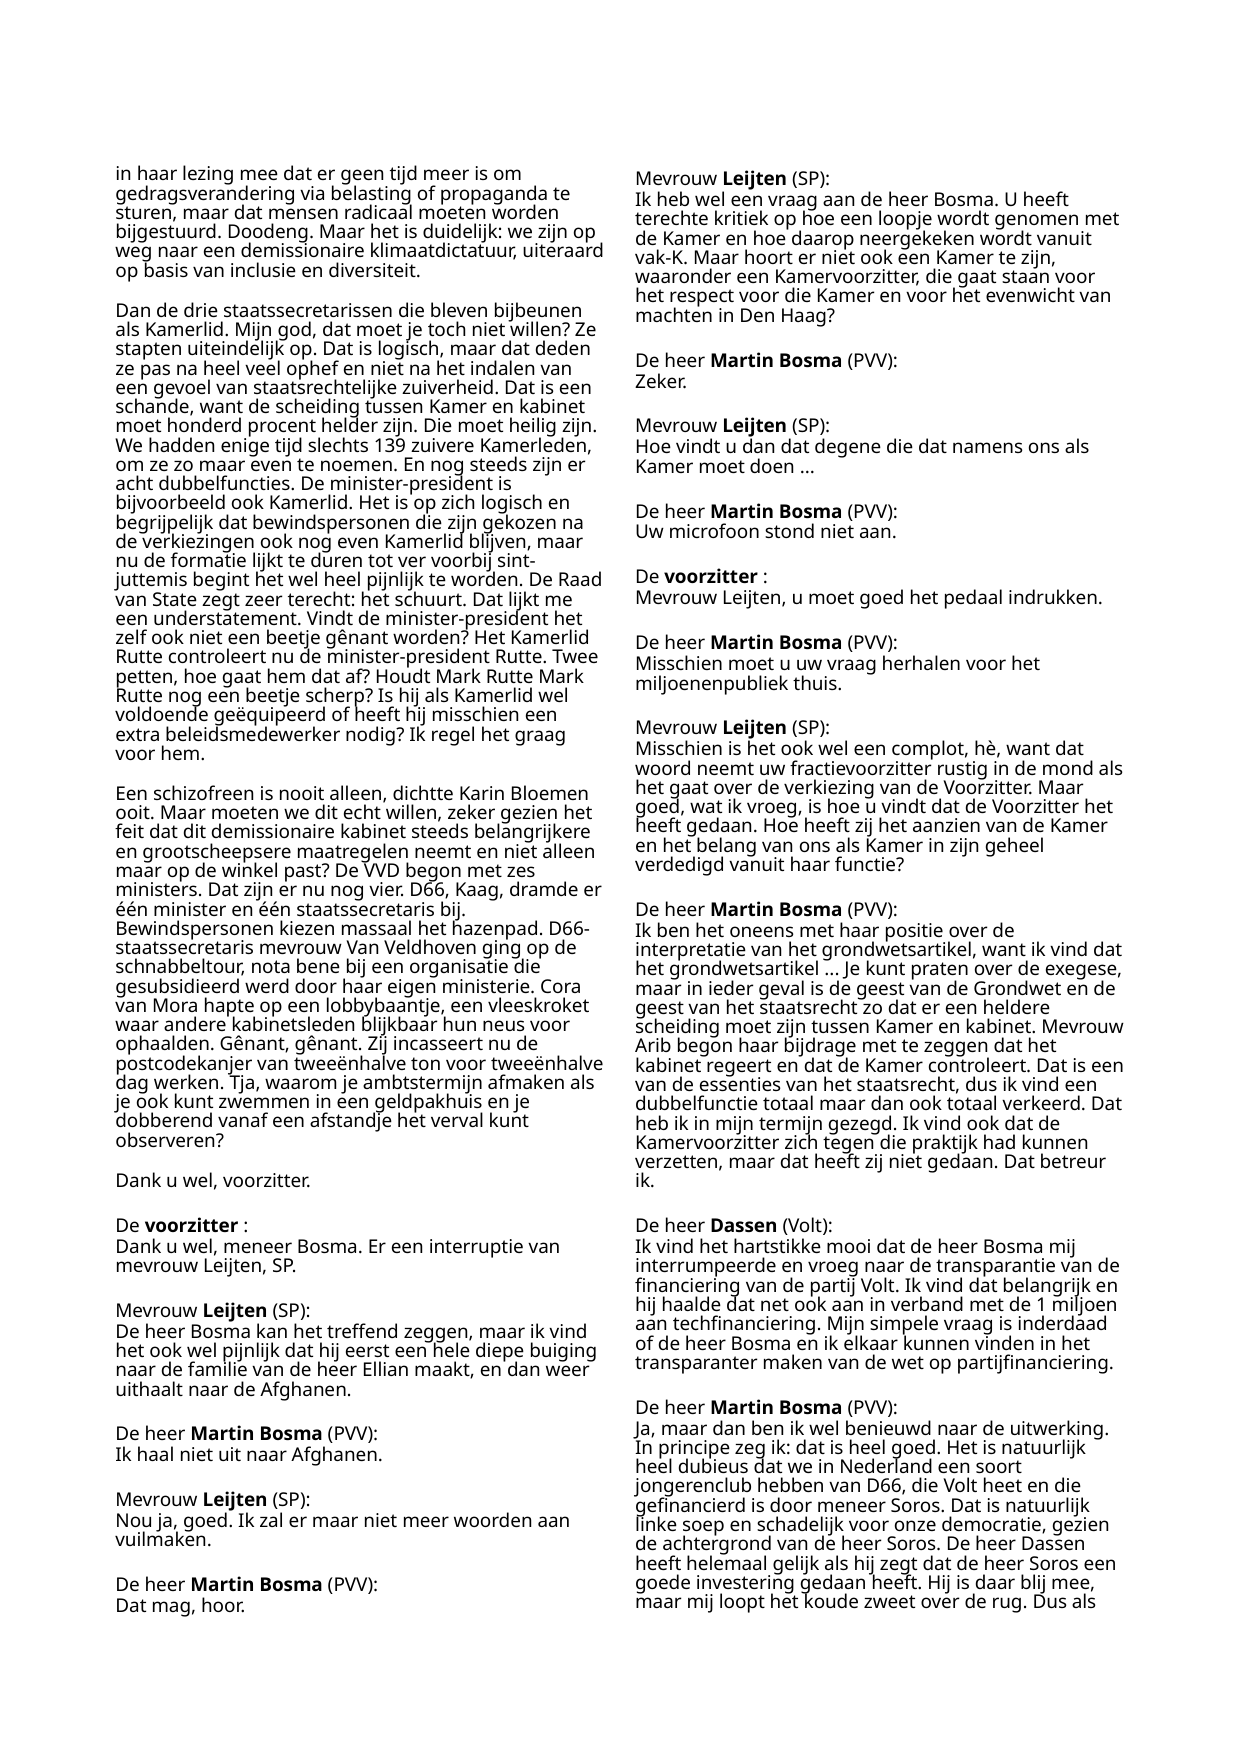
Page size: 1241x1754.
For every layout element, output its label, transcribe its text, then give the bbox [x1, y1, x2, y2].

text Mevrouw Leijten (SP): [115, 1486, 605, 1512]
text De heer Dassen (Volt): [635, 1212, 1125, 1238]
text De heer Martin Bosma (PVV): [635, 347, 1125, 373]
text in haar lezing mee dat er geen tijd meer is om gedragsverandering via belasting of propaganda te sturen, maar dat mensen radicaal moeten worden bijgestuurd. Doodeng. Maar het is duidelijk: we zijn op weg naar een demissionaire klimaatdictatuur, uiteraard op basis van inclusie en diversiteit. [115, 165, 605, 281]
text Ik heb wel een vraag aan de heer Bosma. U heeft terechte kritiek op hoe een loopje wordt genomen met de Kamer en hoe daarop neergekeken wordt vanuit vak-K. Maar hoort er niet ook een Kamer te zijn, waaronder een Kamervoorzitter, die gaat staan voor het respect voor die Kamer en voor het evenwicht van machten in Den Haag? [635, 191, 1125, 326]
text Misschien is het ook wel een complot, hè, want dat woord neemt uw fractievoorzitter rustig in de mond als het gaat over de verkiezing van de Voorzitter. Maar goed, wat ik vroeg, is hoe u vindt dat de Voorzitter het heeft gedaan. Hoe heeft zij het aanzien van de Kamer en het belang van ons als Kamer in zijn geheel verdedigd vanuit haar functie? [635, 740, 1125, 875]
text Ik vind het hartstikke mooi dat de heer Bosma mij interrumpeerde en vroeg naar de transparantie van de financiering van de partij Volt. Ik vind dat belangrijk en hij haalde dat net ook aan in verband met de 1 miljoen aan techfinanciering. Mijn simpele vraag is inderdaad of de heer Bosma en ik elkaar kunnen vinden in het transparanter maken van de wet op partijfinanciering. [635, 1238, 1125, 1373]
text Ik ben het oneens met haar positie over de interpretatie van het grondwetsartikel, want ik vind dat het grondwetsartikel ... Je kunt praten over de exegese, maar in ieder geval is de geest van de Grondwet en de geest van het staatsrecht zo dat er een heldere scheiding moet zijn tussen Kamer en kabinet. Mevrouw Arib begon haar bijdrage met te zeggen dat het kabinet regeert en dat de Kamer controleert. Dat is een van de essenties van het staatsrecht, dus ik vind een dubbelfunctie totaal maar dan ook totaal verkeerd. Dat heb ik in mijn termijn gezegd. Ik vind ook dat de Kamervoorzitter zich tegen die praktijk had kunnen verzetten, maar dat heeft zij niet gedaan. Dat betreur ik. [635, 922, 1125, 1192]
text De heer Martin Bosma (PVV): [635, 498, 1125, 523]
text Een schizofreen is nooit alleen, dichtte Karin Bloemen ooit. Maar moeten we dit echt willen, zeker gezien het feit dat dit demissionaire kabinet steeds belangrijkere en grootscheepsere maatregelen neemt en niet alleen maar op de winkel past? De VVD begon met zes ministers. Dat zijn er nu nog vier. D66, Kaag, dramde er één minister en één staatssecretaris bij. Bewindspersonen kiezen massaal het hazenpad. D66-staatssecretaris mevrouw Van Veldhoven ging op de schnabbeltour, nota bene bij een organisatie die gesubsidieerd werd door haar eigen ministerie. Cora van Mora hapte op een lobbybaantje, een vleeskroket waar andere kabinetsleden blijkbaar hun neus voor ophaalden. Gênant, gênant. Zij incasseert nu de postcodekanjer van tweeënhalve ton voor tweeënhalve dag werken. Tja, waarom je ambtstermijn afmaken als je ook kunt zwemmen in een geldpakhuis en je dobberend vanaf een afstandje het verval kunt observeren? [115, 785, 605, 1151]
text De heer Martin Bosma (PVV): [115, 1572, 605, 1597]
text Mevrouw Leijten (SP): [635, 413, 1125, 438]
text De heer Martin Bosma (PVV): [635, 1394, 1125, 1419]
text Hoe vindt u dan dat degene die dat namens ons als Kamer moet doen ... [635, 438, 1125, 477]
text De voorzitter : [115, 1212, 605, 1238]
text De heer Martin Bosma (PVV): [635, 896, 1125, 922]
text Misschien moet u uw vraag herhalen voor het miljoenenpubliek thuis. [635, 655, 1125, 694]
text De heer Bosma kan het treffend zeggen, maar ik vind het ook wel pijnlijk dat hij eerst een hele diepe buiging naar de familie van de heer Ellian maakt, en dan weer uithaalt naar de Afghanen. [115, 1323, 605, 1400]
text Mevrouw Leijten (SP): [115, 1297, 605, 1323]
text Mevrouw Leijten, u moet goed het pedaal indrukken. [635, 589, 1125, 609]
text Zeker. [635, 373, 1125, 392]
text Nou ja, goed. Ik zal er maar niet meer woorden aan vuilmaken. [115, 1512, 605, 1551]
text Mevrouw Leijten (SP): [635, 714, 1125, 740]
text Ja, maar dan ben ik wel benieuwd naar de uitwerking. In principe zeg ik: dat is heel goed. Het is natuurlijk heel dubieus dat we in Nederland een soort jongerenclub hebben van D66, die Volt heet en die gefinancierd is door meneer Soros. Dat is natuurlijk linke soep en schadelijk voor onze democratie, gezien de achtergrond van de heer Soros. De heer Dassen heeft helemaal gelijk als hij zegt dat de heer Soros een goede investering gedaan heeft. Hij is daar blij mee, maar mij loopt het koude zweet over de rug. Dus als [635, 1419, 1125, 1612]
text De heer Martin Bosma (PVV): [115, 1421, 605, 1446]
text Dank u wel, meneer Bosma. Er een interruptie van mevrouw Leijten, SP. [115, 1238, 605, 1276]
text Dan de drie staatssecretarissen die bleven bijbeunen als Kamerlid. Mijn god, dat moet je toch niet willen? Ze stapten uiteindelijk op. Dat is logisch, maar dat deden ze pas na heel veel ophef en niet na het indalen van een gevoel van staatsrechtelijke zuiverheid. Dat is een schande, want de scheiding tussen Kamer en kabinet moet honderd procent helder zijn. Die moet heilig zijn. We hadden enige tijd slechts 139 zuivere Kamerleden, om ze zo maar even te noemen. En nog steeds zijn er acht dubbelfuncties. De minister-president is bijvoorbeeld ook Kamerlid. Het is op zich logisch en begrijpelijk dat bewindspersonen die zijn gekozen na de verkiezingen ook nog even Kamerlid blijven, maar nu de formatie lijkt te duren tot ver voorbij sint-juttemis begint het wel heel pijnlijk te worden. De Raad van State zegt zeer terecht: het schuurt. Dat lijkt me een understatement. Vindt de minister-president het zelf ook niet een beetje gênant worden? Het Kamerlid Rutte controleert nu de minister-president Rutte. Twee petten, hoe gaat hem dat af? Houdt Mark Rutte Mark Rutte nog een beetje scherp? Is hij als Kamerlid wel voldoende geëquipeerd of heeft hij misschien een extra beleidsmedewerker nodig? Ik regel het graag voor hem. [115, 302, 605, 764]
text Dat mag, hoor. [115, 1597, 605, 1617]
text De voorzitter : [635, 564, 1125, 589]
text Dank u wel, voorzitter. [115, 1172, 605, 1191]
text Mevrouw Leijten (SP): [635, 165, 1125, 191]
text Uw microfoon stond niet aan. [635, 523, 1125, 543]
text Ik haal niet uit naar Afghanen. [115, 1446, 605, 1466]
text De heer Martin Bosma (PVV): [635, 629, 1125, 655]
